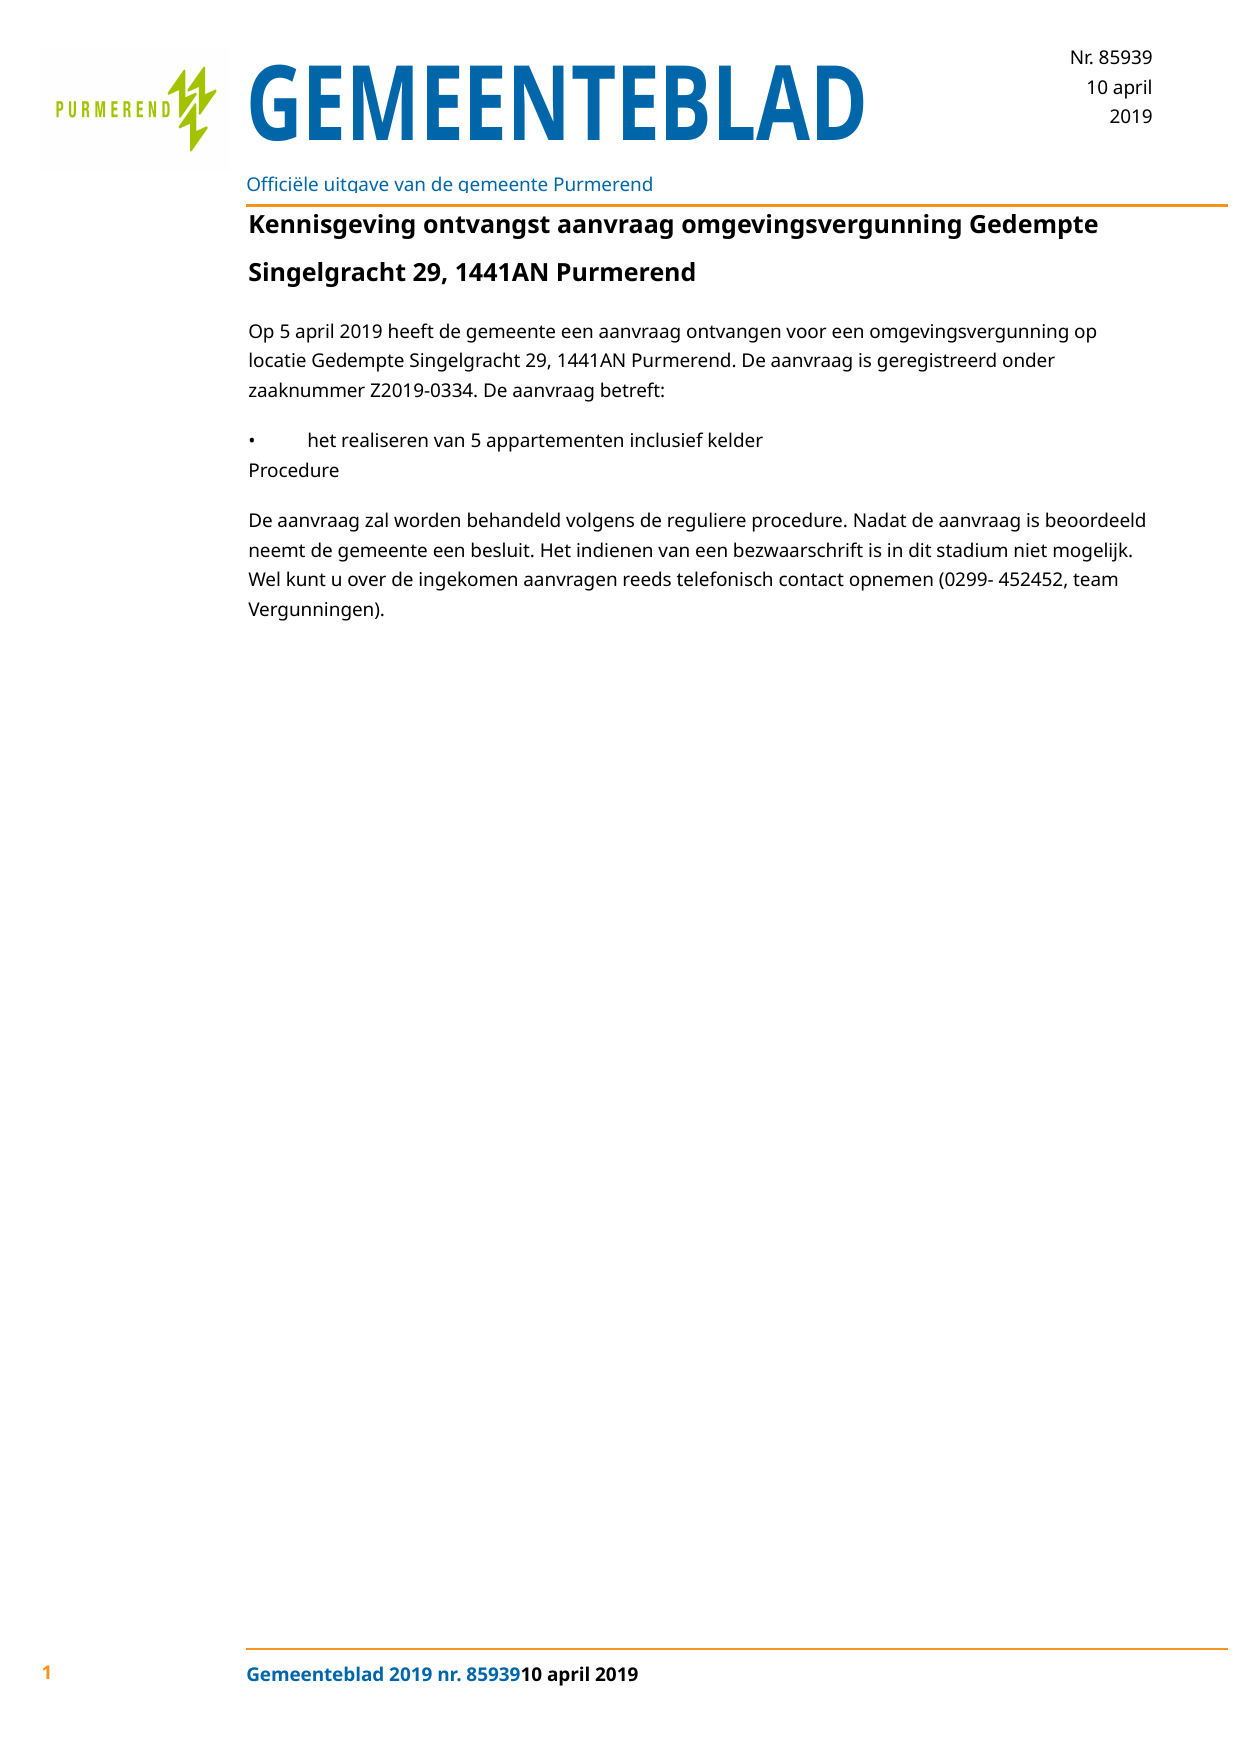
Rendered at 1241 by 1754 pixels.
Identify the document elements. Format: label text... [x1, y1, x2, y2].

text Op 5 april 2019 heeft de gemeente een aanvraag ontvangen voor een omgevingsvergunning op locatie Gedempte Singelgracht 29, 1441AN Purmerend. De aanvraag is geregistreerd onder zaaknummer Z2019-0334. De aanvraag betreft: [248, 318, 1152, 403]
list het realiseren van 5 appartementen inclusief kelder [248, 427, 1152, 453]
text Procedure [248, 457, 1152, 483]
picture [41, 47, 231, 172]
text Kennisgeving ontvangst aanvraag omgevingsvergunning Gedempte Singelgracht 29, 1441AN Purmerend [248, 207, 1152, 288]
text De aanvraag zal worden behandeld volgens de reguliere procedure. Nadat de aanvraag is beoordeeld neemt de gemeente een besluit. Het indienen van een bezwaarschrift is in dit stadium niet mogelijk. Wel kunt u over de ingekomen aanvragen reeds telefonisch contact opnemen (0299- 452452, team Vergunningen). [248, 507, 1152, 622]
